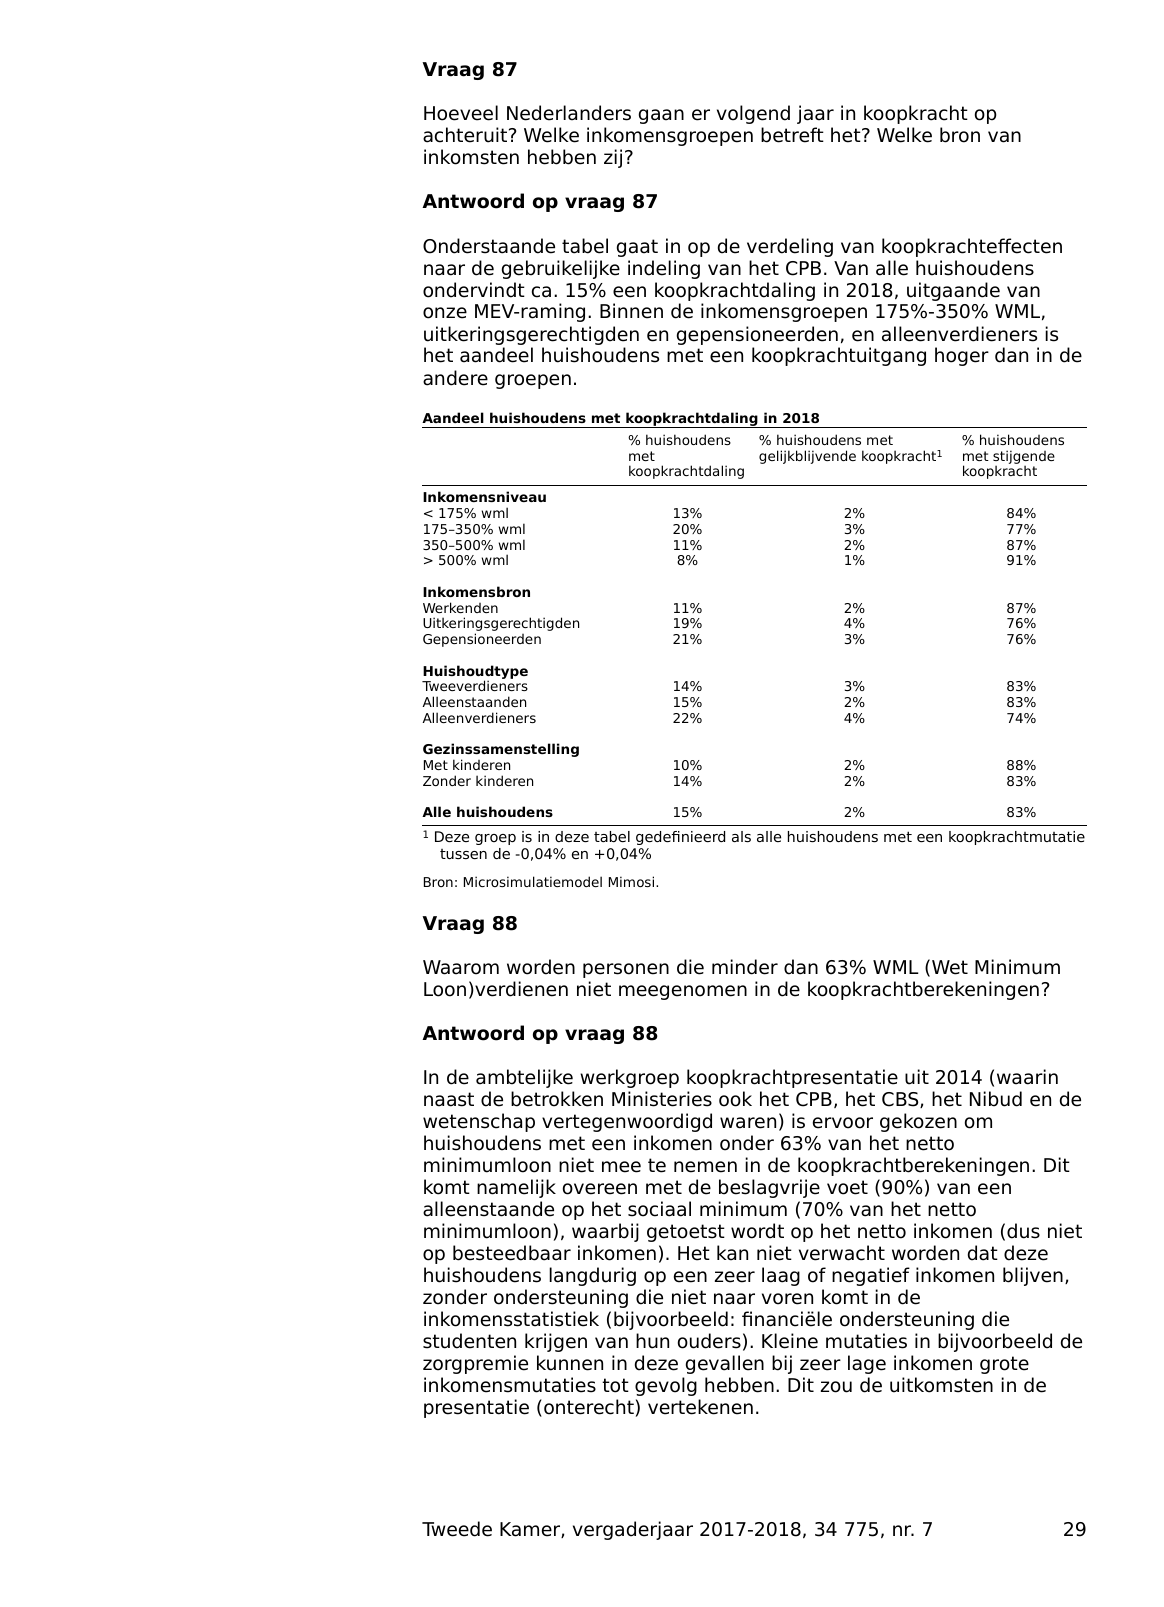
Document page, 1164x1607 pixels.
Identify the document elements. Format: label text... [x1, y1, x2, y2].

table_cell 3% [753, 522, 956, 537]
table_cell 15% [622, 805, 753, 825]
subtitle Antwoord op vraag 87 [422, 191, 1087, 213]
table_cell [753, 569, 956, 585]
table_cell 83% [956, 805, 1087, 825]
table_cell 350–500% wml [422, 538, 622, 553]
table_cell 2% [753, 695, 956, 711]
table_cell 3% [753, 679, 956, 695]
table_cell Alleenverdieners [422, 711, 622, 726]
table_cell [622, 585, 753, 600]
table_cell 83% [956, 695, 1087, 711]
table_cell [956, 663, 1087, 679]
table_cell Huishoudtype [422, 663, 622, 679]
table_cell [753, 726, 956, 742]
table_cell [753, 742, 956, 758]
table_cell [622, 789, 753, 805]
table_cell [753, 663, 956, 679]
table_cell [622, 742, 753, 758]
table_cell 4% [753, 711, 956, 726]
table_cell [622, 663, 753, 679]
table_cell 14% [622, 774, 753, 789]
table_cell 10% [622, 758, 753, 773]
table_cell 74% [956, 711, 1087, 726]
table_cell [622, 486, 753, 506]
table_cell 8% [622, 553, 753, 569]
table_cell [753, 585, 956, 600]
table_cell Werkenden [422, 600, 622, 616]
table_cell [422, 648, 622, 663]
table_cell [956, 742, 1087, 758]
table_cell 2% [753, 506, 956, 522]
table_cell % huishoudens met stijgende koopkracht [956, 428, 1087, 484]
text Onderstaande tabel gaat in op de verdeling van koopkrachteffecten naar de gebruikelijke indeling van het CPB. Van alle huishoudens ondervindt ca. 15% een koopkrachtdaling in 2018, uitgaande van onze MEV-raming. Binnen de inkomensgroepen 175%-350% WML, uitkeringsgerechtigden en gepensioneerden, en alleenverdieners is het aandeel huishoudens met een koopkrachtuitgang hoger dan in de andere groepen. [422, 236, 1087, 389]
table_cell [422, 569, 622, 585]
table_cell Gepensioneerden [422, 632, 622, 648]
table_cell Zonder kinderen [422, 774, 622, 789]
table_cell Alleenstaanden [422, 695, 622, 711]
subtitle Vraag 87 [422, 59, 1087, 81]
table_cell 19% [622, 616, 753, 632]
table_cell 21% [622, 632, 753, 648]
table_cell [753, 789, 956, 805]
table_cell 2% [753, 805, 956, 825]
table_cell 4% [753, 616, 956, 632]
table_cell 76% [956, 632, 1087, 648]
table_cell [422, 726, 622, 742]
table_cell Uitkeringsgerechtigden [422, 616, 622, 632]
subtitle Vraag 88 [422, 913, 1087, 935]
table_header Aandeel huishoudens met koopkrachtdaling in 2018 [422, 411, 1087, 427]
table_cell 2% [753, 600, 956, 616]
table_cell 91% [956, 553, 1087, 569]
table_cell 14% [622, 679, 753, 695]
table_cell 76% [956, 616, 1087, 632]
table_cell [422, 789, 622, 805]
table_cell 87% [956, 538, 1087, 553]
table_cell 2% [753, 774, 956, 789]
table_cell % huishoudens met gelijkblijvende koopkracht1 [753, 428, 956, 484]
table_cell < 175% wml [422, 506, 622, 522]
table_cell 87% [956, 600, 1087, 616]
table_cell [956, 486, 1087, 506]
table_cell [956, 789, 1087, 805]
text Waarom worden personen die minder dan 63% WML (Wet Minimum Loon)verdienen niet meegenomen in de koopkrachtberekeningen? [422, 957, 1087, 1001]
table_cell 1% [753, 553, 956, 569]
table_cell 2% [753, 758, 956, 773]
table_cell 2% [753, 538, 956, 553]
table_cell [956, 585, 1087, 600]
table_cell Inkomensbron [422, 585, 622, 600]
table_cell [956, 726, 1087, 742]
table_cell Gezinssamenstelling [422, 742, 622, 758]
table_cell 11% [622, 600, 753, 616]
table_cell 77% [956, 522, 1087, 537]
table_cell 83% [956, 774, 1087, 789]
text In de ambtelijke werkgroep koopkrachtpresentatie uit 2014 (waarin naast de betrokken Ministeries ook het CPB, het CBS, het Nibud en de wetenschap vertegenwoordigd waren) is ervoor gekozen om huishoudens met een inkomen onder 63% van het netto minimumloon niet mee te nemen in de koopkrachtberekeningen. Dit komt namelijk overeen met de beslagvrije voet (90%) van een alleenstaande op het sociaal minimum (70% van het netto minimumloon), waarbij getoetst wordt op het netto inkomen (dus niet op besteedbaar inkomen). Het kan niet verwacht worden dat deze huishoudens langdurig op een zeer laag of negatief inkomen blijven, zonder ondersteuning die niet naar voren komt in de inkomensstatistiek (bijvoorbeeld: financiële ondersteuning die studenten krijgen van hun ouders). Kleine mutaties in bijvoorbeeld de zorgpremie kunnen in deze gevallen bij zeer lage inkomen grote inkomensmutaties tot gevolg hebben. Dit zou de uitkomsten in de presentatie (onterecht) vertekenen. [422, 1067, 1087, 1419]
table_cell 13% [622, 506, 753, 522]
text Hoeveel Nederlanders gaan er volgend jaar in koopkracht op achteruit? Welke inkomensgroepen betreft het? Welke bron van inkomsten hebben zij? [422, 103, 1087, 169]
table_cell 3% [753, 632, 956, 648]
table_cell [622, 648, 753, 663]
table_cell 20% [622, 522, 753, 537]
table_cell Tweeverdieners [422, 679, 622, 695]
table_cell Inkomensniveau [422, 486, 622, 506]
table_cell Met kinderen [422, 758, 622, 773]
subtitle Antwoord op vraag 88 [422, 1023, 1087, 1045]
table_cell 83% [956, 679, 1087, 695]
table_cell [753, 486, 956, 506]
table_cell 22% [622, 711, 753, 726]
table_cell 175–350% wml [422, 522, 622, 537]
table_cell [956, 569, 1087, 585]
table_cell [753, 648, 956, 663]
table_cell 84% [956, 506, 1087, 522]
table_cell [622, 726, 753, 742]
table_cell 11% [622, 538, 753, 553]
table_cell 1 Deze groep is in deze tabel gedefinieerd als alle huishoudens met een koopkrachtmutatie tussen de -0,04% en +0,04% Bron: Microsimulatiemodel Mimosi. [422, 826, 1087, 891]
table_cell [956, 648, 1087, 663]
table_cell > 500% wml [422, 553, 622, 569]
table_cell Alle huishoudens [422, 805, 622, 825]
table_cell 15% [622, 695, 753, 711]
table_cell [622, 569, 753, 585]
table_cell [422, 428, 622, 484]
table_cell 88% [956, 758, 1087, 773]
table_cell % huishoudens met koopkrachtdaling [622, 428, 753, 484]
